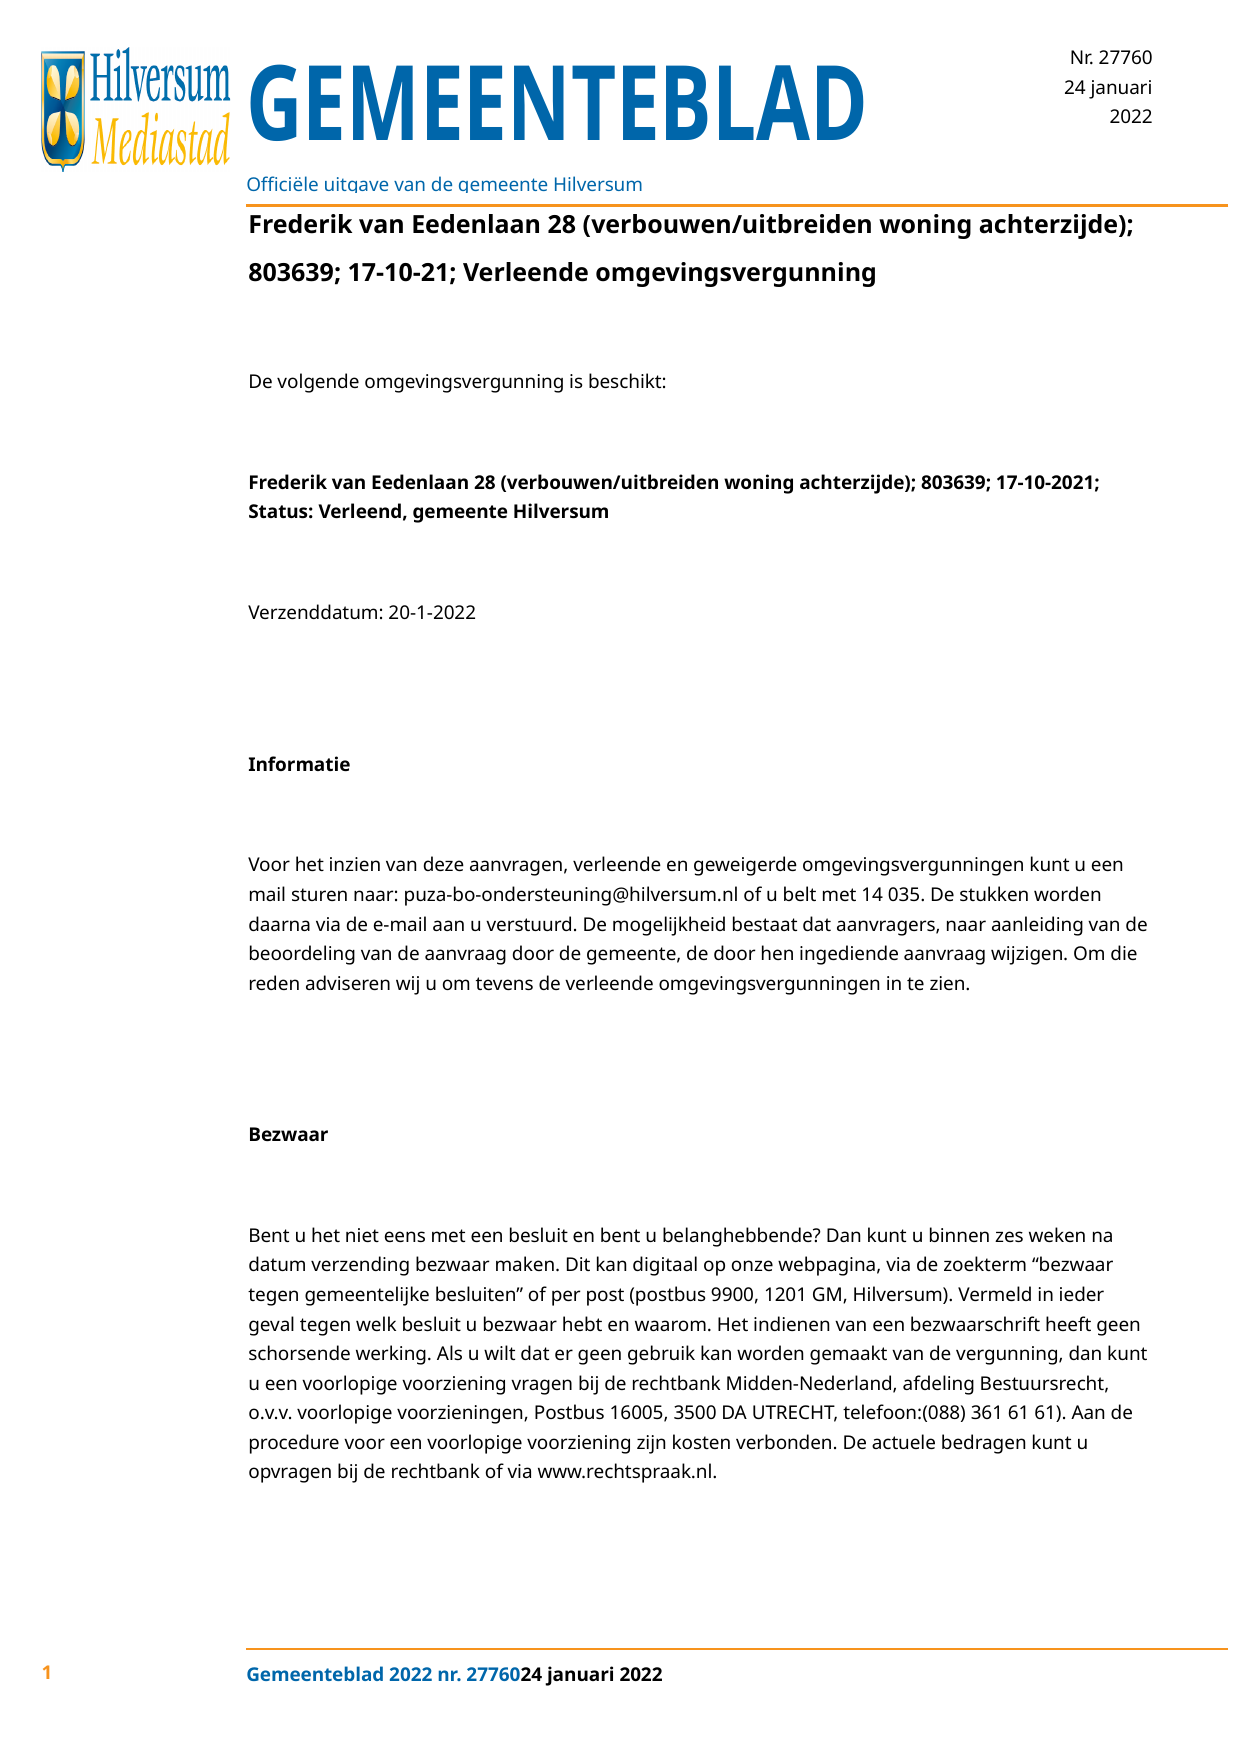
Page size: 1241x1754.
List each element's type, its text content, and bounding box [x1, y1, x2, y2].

text Informatie [248, 751, 1152, 777]
picture [41, 47, 231, 172]
text Voor het inzien van deze aanvragen, verleende en geweigerde omgevingsvergunningen kunt u een mail sturen naar: puza-bo-ondersteuning@hilversum.nl of u belt met 14 035. De stukken worden daarna via de e-mail aan u verstuurd. De mogelijkheid bestaat dat aanvragers, naar aanleiding van de beoordeling van de aanvraag door de gemeente, de door hen ingediende aanvraag wijzigen. Om die reden adviseren wij u om tevens de verleende omgevingsvergunningen in te zien. [248, 852, 1152, 996]
text Bezwaar [248, 1121, 1152, 1147]
text De volgende omgevingsvergunning is beschikt: [248, 368, 1152, 394]
text Frederik van Eedenlaan 28 (verbouwen/uitbreiden woning achterzijde); 803639; 17-10-21; Verleende omgevingsvergunning [248, 207, 1152, 288]
text Verzenddatum: 20-1-2022 [248, 599, 1152, 625]
text Frederik van Eedenlaan 28 (verbouwen/uitbreiden woning achterzijde); 803639; 17-10-2021; Status: Verleend, gemeente Hilversum [248, 469, 1152, 524]
text Bent u het niet eens met een besluit en bent u belanghebbende? Dan kunt u binnen zes weken na datum verzending bezwaar maken. Dit kan digitaal op onze webpagina, via de zoekterm “bezwaar tegen gemeentelijke besluiten” of per post (postbus 9900, 1201 GM, Hilversum). Vermeld in ieder geval tegen welk besluit u bezwaar hebt en waarom. Het indienen van een bezwaarschrift heeft geen schorsende werking. Als u wilt dat er geen gebruik kan worden gemaakt van de vergunning, dan kunt u een voorlopige voorziening vragen bij de rechtbank Midden-Nederland, afdeling Bestuursrecht, o.v.v. voorlopige voorzieningen, Postbus 16005, 3500 DA UTRECHT, telefoon:(088) 361 61 61). Aan de procedure voor een voorlopige voorziening zijn kosten verbonden. De actuele bedragen kunt u opvragen bij de rechtbank of via www.rechtspraak.nl. [248, 1222, 1152, 1484]
